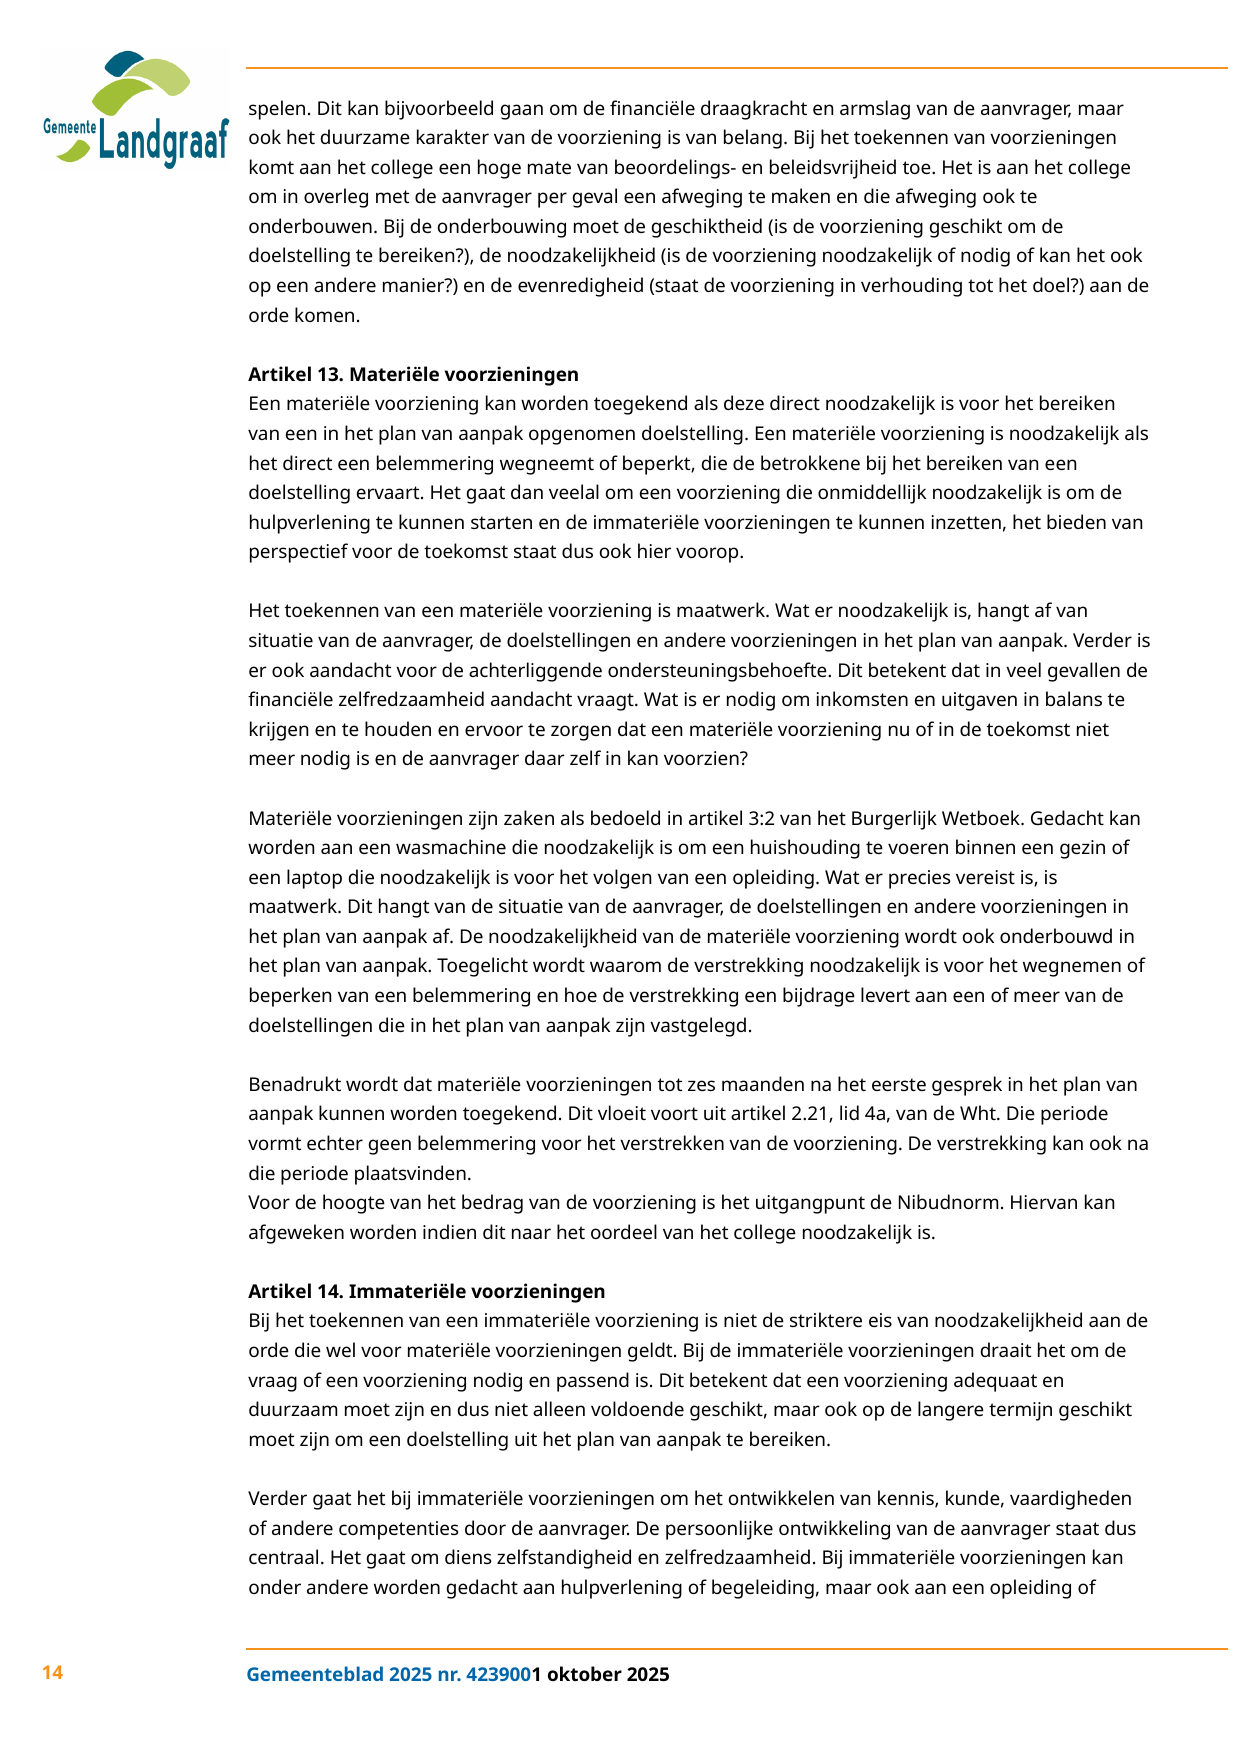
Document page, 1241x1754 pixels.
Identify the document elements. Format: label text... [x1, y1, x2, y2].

text Artikel 14. Immateriële voorzieningen [248, 1278, 1152, 1304]
text Bij het toekennen van een immateriële voorziening is niet de striktere eis van noodzakelijkheid aan de orde die wel voor materiële voorzieningen geldt. Bij de immateriële voorzieningen draait het om de vraag of een voorziening nodig en passend is. Dit betekent dat een voorziening adequaat en duurzaam moet zijn en dus niet alleen voldoende geschikt, maar ook op de langere termijn geschikt moet zijn om een doelstelling uit het plan van aanpak te bereiken. [248, 1308, 1152, 1452]
text Materiële voorzieningen zijn zaken als bedoeld in artikel 3:2 van het Burgerlijk Wetboek. Gedacht kan worden aan een wasmachine die noodzakelijk is om een huishouding te voeren binnen een gezin of een laptop die noodzakelijk is voor het volgen van een opleiding. Wat er precies vereist is, is maatwerk. Dit hangt van de situatie van de aanvrager, de doelstellingen en andere voorzieningen in het plan van aanpak af. De noodzakelijkheid van de materiële voorziening wordt ook onderbouwd in het plan van aanpak. Toegelicht wordt waarom de verstrekking noodzakelijk is voor het wegnemen of beperken van een belemmering en hoe de verstrekking een bijdrage levert aan een of meer van de doelstellingen die in het plan van aanpak zijn vastgelegd. [248, 805, 1152, 1038]
text Een materiële voorziening kan worden toegekend als deze direct noodzakelijk is voor het bereiken van een in het plan van aanpak opgenomen doelstelling. Een materiële voorziening is noodzakelijk als het direct een belemmering wegneemt of beperkt, die de betrokkene bij het bereiken van een doelstelling ervaart. Het gaat dan veelal om een voorziening die onmiddellijk noodzakelijk is om de hulpverlening te kunnen starten en de immateriële voorzieningen te kunnen inzetten, het bieden van perspectief voor de toekomst staat dus ook hier voorop. [248, 391, 1152, 564]
text spelen. Dit kan bijvoorbeeld gaan om de financiële draagkracht en armslag van de aanvrager, maar ook het duurzame karakter van de voorziening is van belang. Bij het toekennen van voorzieningen komt aan het college een hoge mate van beoordelings- en beleidsvrijheid toe. Het is aan het college om in overleg met de aanvrager per geval een afweging te maken en die afweging ook te onderbouwen. Bij de onderbouwing moet de geschiktheid (is de voorziening geschikt om de doelstelling te bereiken?), de noodzakelijkheid (is de voorziening noodzakelijk of nodig of kan het ook op een andere manier?) en de evenredigheid (staat de voorziening in verhouding tot het doel?) aan de orde komen. [248, 95, 1152, 328]
text Verder gaat het bij immateriële voorzieningen om het ontwikkelen van kennis, kunde, vaardigheden of andere competenties door de aanvrager. De persoonlijke ontwikkeling van de aanvrager staat dus centraal. Het gaat om diens zelfstandigheid en zelfredzaamheid. Bij immateriële voorzieningen kan onder andere worden gedacht aan hulpverlening of begeleiding, maar ook aan een opleiding of [248, 1485, 1152, 1600]
text Voor de hoogte van het bedrag van de voorziening is het uitgangpunt de Nibudnorm. Hiervan kan afgeweken worden indien dit naar het oordeel van het college noodzakelijk is. [248, 1189, 1152, 1245]
text Het toekennen van een materiële voorziening is maatwerk. Wat er noodzakelijk is, hangt af van situatie van de aanvrager, de doelstellingen en andere voorzieningen in het plan van aanpak. Verder is er ook aandacht voor de achterliggende ondersteuningsbehoefte. Dit betekent dat in veel gevallen de financiële zelfredzaamheid aandacht vraagt. Wat is er nodig om inkomsten en uitgaven in balans te krijgen en te houden en ervoor te zorgen dat een materiële voorziening nu of in de toekomst niet meer nodig is en de aanvrager daar zelf in kan voorzien? [248, 598, 1152, 771]
text Artikel 13. Materiële voorzieningen [248, 361, 1152, 387]
picture [41, 47, 231, 172]
text Benadrukt wordt dat materiële voorzieningen tot zes maanden na het eerste gesprek in het plan van aanpak kunnen worden toegekend. Dit vloeit voort uit artikel 2.21, lid 4a, van de Wht. Die periode vormt echter geen belemmering voor het verstrekken van de voorziening. De verstrekking kan ook na die periode plaatsvinden. [248, 1071, 1152, 1186]
